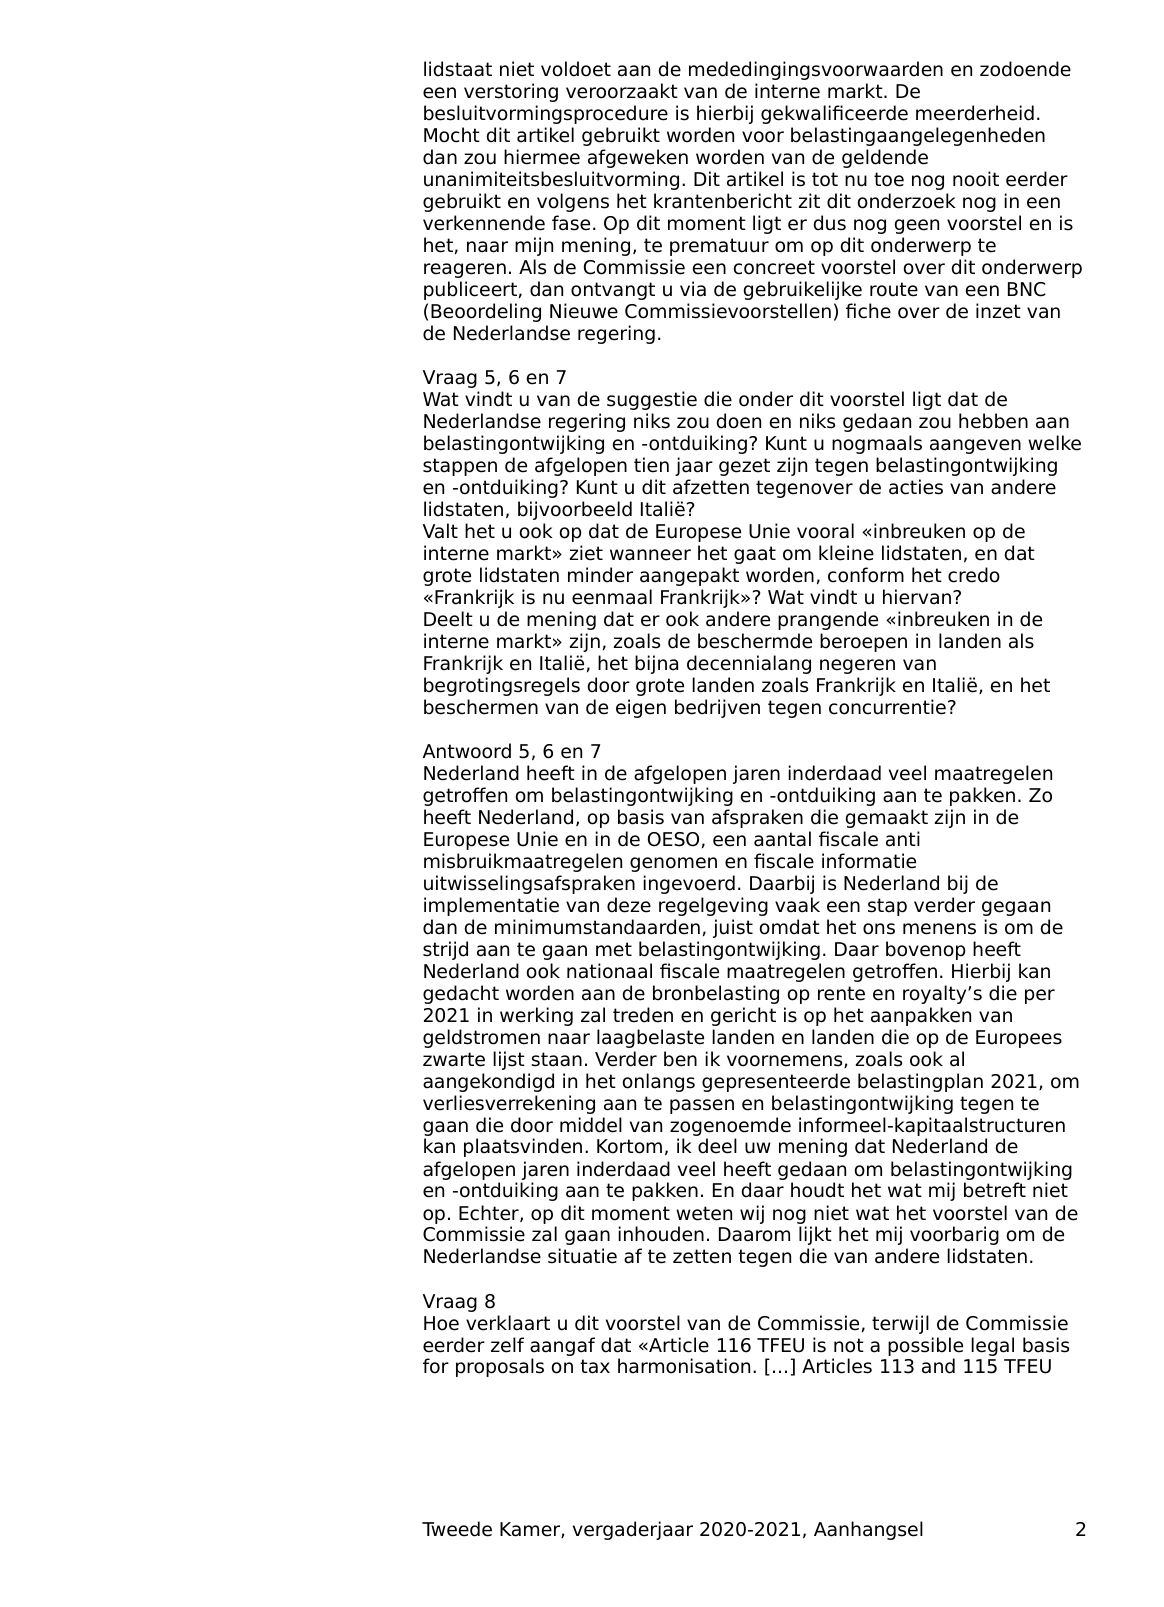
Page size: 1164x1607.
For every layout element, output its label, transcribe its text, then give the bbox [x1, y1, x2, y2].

text Vraag 5, 6 en 7 [422, 367, 1087, 389]
text Wat vindt u van de suggestie die onder dit voorstel ligt dat de Nederlandse regering niks zou doen en niks gedaan zou hebben aan belastingontwijking en -ontduiking? Kunt u nogmaals aangeven welke stappen de afgelopen tien jaar gezet zijn tegen belastingontwijking en -ontduiking? Kunt u dit afzetten tegenover de acties van andere lidstaten, bijvoorbeeld Italië? [422, 389, 1087, 521]
text Vraag 8 [422, 1291, 1087, 1312]
text Hoe verklaart u dit voorstel van de Commissie, terwijl de Commissie eerder zelf aangaf dat «Article 116 TFEU is not a possible legal basis for proposals on tax harmonisation. [...] Articles 113 and 115 TFEU [422, 1312, 1087, 1378]
text lidstaat niet voldoet aan de mededingingsvoorwaarden en zodoende een verstoring veroorzaakt van de interne markt. De besluitvormingsprocedure is hierbij gekwalificeerde meerderheid. Mocht dit artikel gebruikt worden voor belastingaangelegenheden dan zou hiermee afgeweken worden van de geldende unanimiteitsbesluitvorming. Dit artikel is tot nu toe nog nooit eerder gebruikt en volgens het krantenbericht zit dit onderzoek nog in een verkennende fase. Op dit moment ligt er dus nog geen voorstel en is het, naar mijn mening, te prematuur om op dit onderwerp te reageren. Als de Commissie een concreet voorstel over dit onderwerp publiceert, dan ontvangt u via de gebruikelijke route van een BNC (Beoordeling Nieuwe Commissievoorstellen) fiche over de inzet van de Nederlandse regering. [422, 59, 1087, 345]
text Deelt u de mening dat er ook andere prangende «inbreuken in de interne markt» zijn, zoals de beschermde beroepen in landen als Frankrijk en Italië, het bijna decennialang negeren van begrotingsregels door grote landen zoals Frankrijk en Italië, en het beschermen van de eigen bedrijven tegen concurrentie? [422, 609, 1087, 719]
text Nederland heeft in de afgelopen jaren inderdaad veel maatregelen getroffen om belastingontwijking en -ontduiking aan te pakken. Zo heeft Nederland, op basis van afspraken die gemaakt zijn in de Europese Unie en in de OESO, een aantal fiscale anti misbruikmaatregelen genomen en fiscale informatie uitwisselingsafspraken ingevoerd. Daarbij is Nederland bij de implementatie van deze regelgeving vaak een stap verder gegaan dan de minimumstandaarden, juist omdat het ons menens is om de strijd aan te gaan met belastingontwijking. Daar bovenop heeft Nederland ook nationaal fiscale maatregelen getroffen. Hierbij kan gedacht worden aan de bronbelasting op rente en royalty’s die per 2021 in werking zal treden en gericht is op het aanpakken van geldstromen naar laagbelaste landen en landen die op de Europees zwarte lijst staan. Verder ben ik voornemens, zoals ook al aangekondigd in het onlangs gepresenteerde belastingplan 2021, om verliesverrekening aan te passen en belastingontwijking tegen te gaan die door middel van zogenoemde informeel-kapitaalstructuren kan plaatsvinden. Kortom, ik deel uw mening dat Nederland de afgelopen jaren inderdaad veel heeft gedaan om belastingontwijking en -ontduiking aan te pakken. En daar houdt het wat mij betreft niet op. Echter, op dit moment weten wij nog niet wat het voorstel van de Commissie zal gaan inhouden. Daarom lijkt het mij voorbarig om de Nederlandse situatie af te zetten tegen die van andere lidstaten. [422, 763, 1087, 1268]
text Antwoord 5, 6 en 7 [422, 741, 1087, 763]
text Valt het u ook op dat de Europese Unie vooral «inbreuken op de interne markt» ziet wanneer het gaat om kleine lidstaten, en dat grote lidstaten minder aangepakt worden, conform het credo «Frankrijk is nu eenmaal Frankrijk»? Wat vindt u hiervan? [422, 521, 1087, 609]
